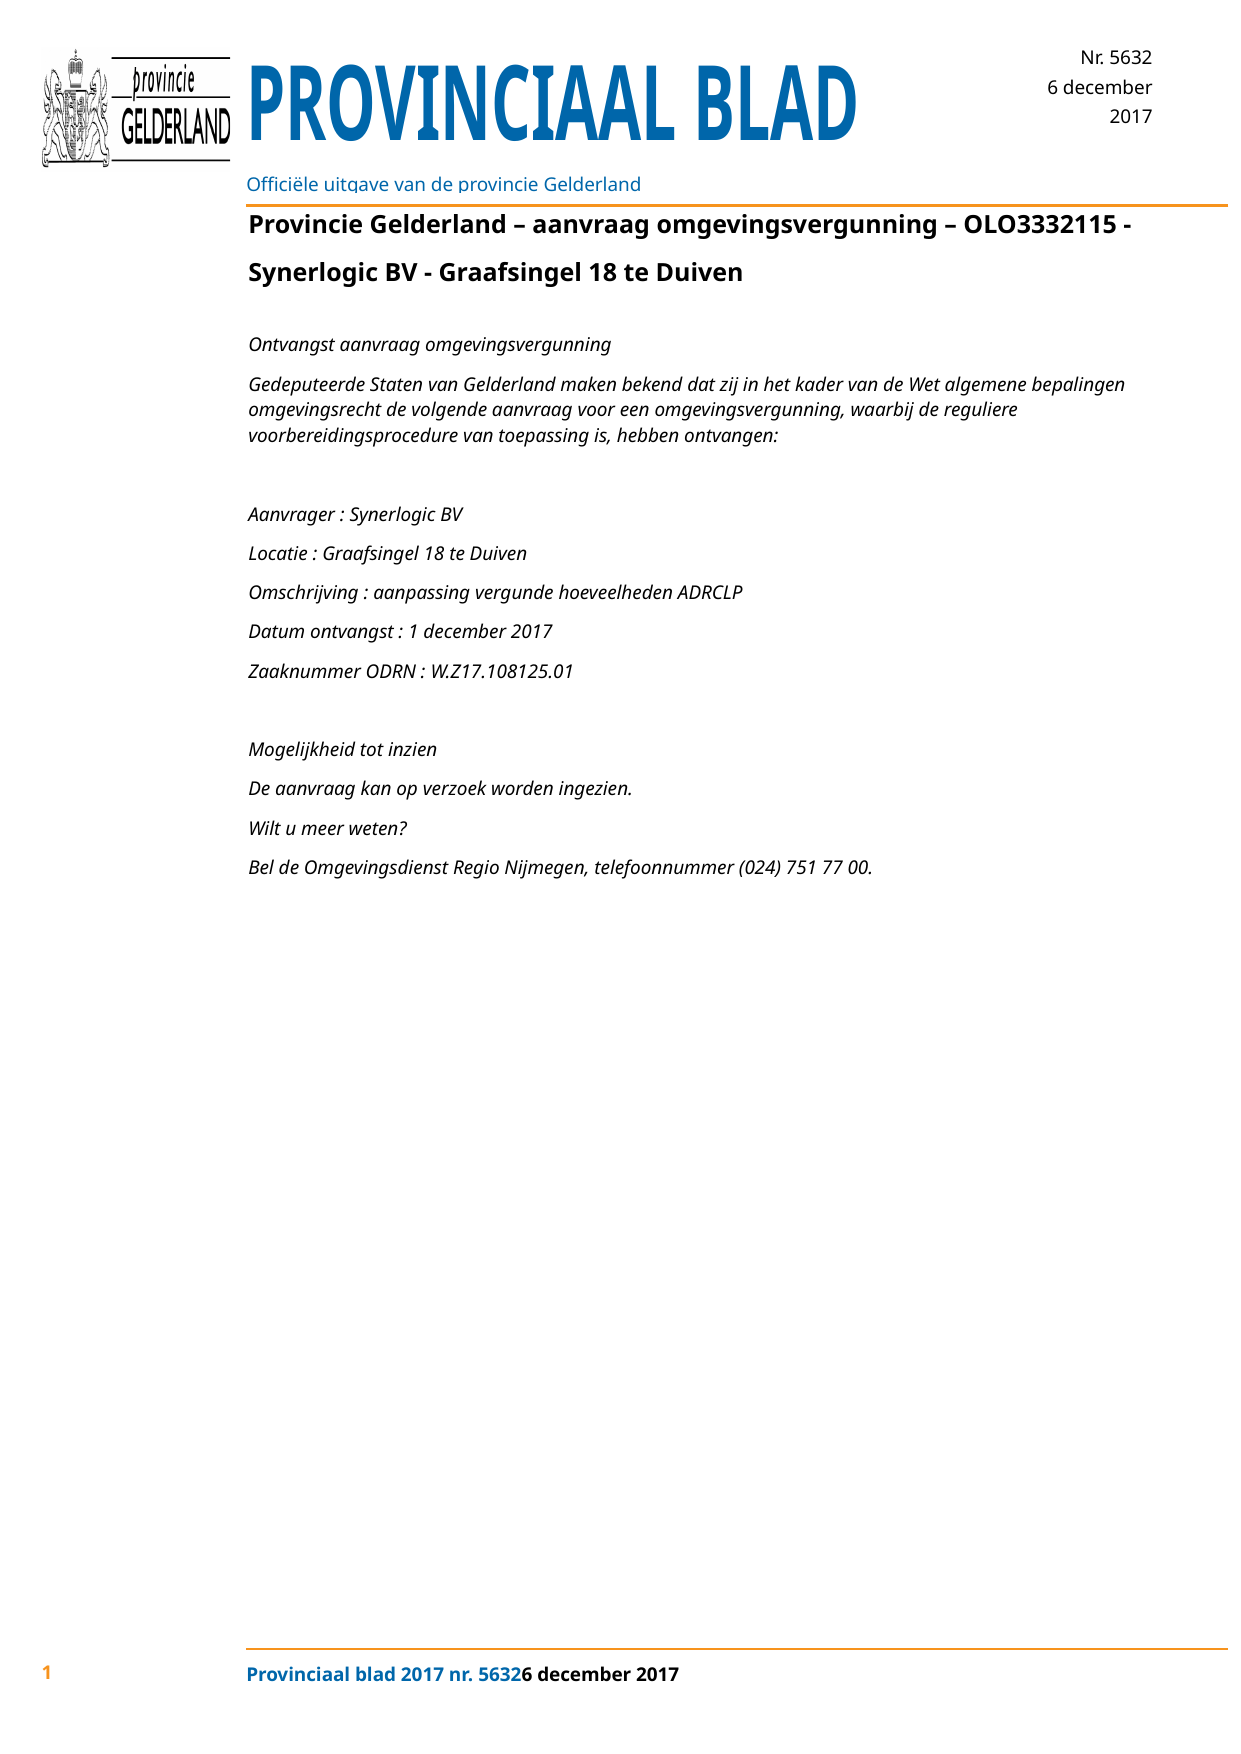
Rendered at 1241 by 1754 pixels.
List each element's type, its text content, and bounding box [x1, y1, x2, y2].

text Wilt u meer weten? [248, 815, 1152, 841]
text Omschrijving : aanpassing vergunde hoeveelheden ADRCLP [248, 579, 1152, 605]
text Provincie Gelderland – aanvraag omgevingsvergunning – OLO3332115 - Synerlogic BV - Graafsingel 18 te Duiven [248, 207, 1152, 288]
text Locatie : Graafsingel 18 te Duiven [248, 540, 1152, 566]
picture [41, 47, 231, 172]
text Aanvrager : Synerlogic BV [248, 501, 1152, 526]
text Gedeputeerde Staten van Gelderland maken bekend dat zij in het kader van de Wet algemene bepalingen omgevingsrecht de volgende aanvraag voor een omgevingsvergunning, waarbij de reguliere voorbereidingsprocedure van toepassing is, hebben ontvangen: [248, 371, 1152, 448]
text Bel de Omgevingsdienst Regio Nijmegen, telefoonnummer (024) 751 77 00. [248, 854, 1152, 880]
text Ontvangst aanvraag omgevingsvergunning [248, 331, 1152, 357]
text Datum ontvangst : 1 december 2017 [248, 618, 1152, 644]
text Zaaknummer ODRN : W.Z17.108125.01 [248, 658, 1152, 683]
text Mogelijkheid tot inzien [248, 736, 1152, 762]
text De aanvraag kan op verzoek worden ingezien. [248, 776, 1152, 801]
